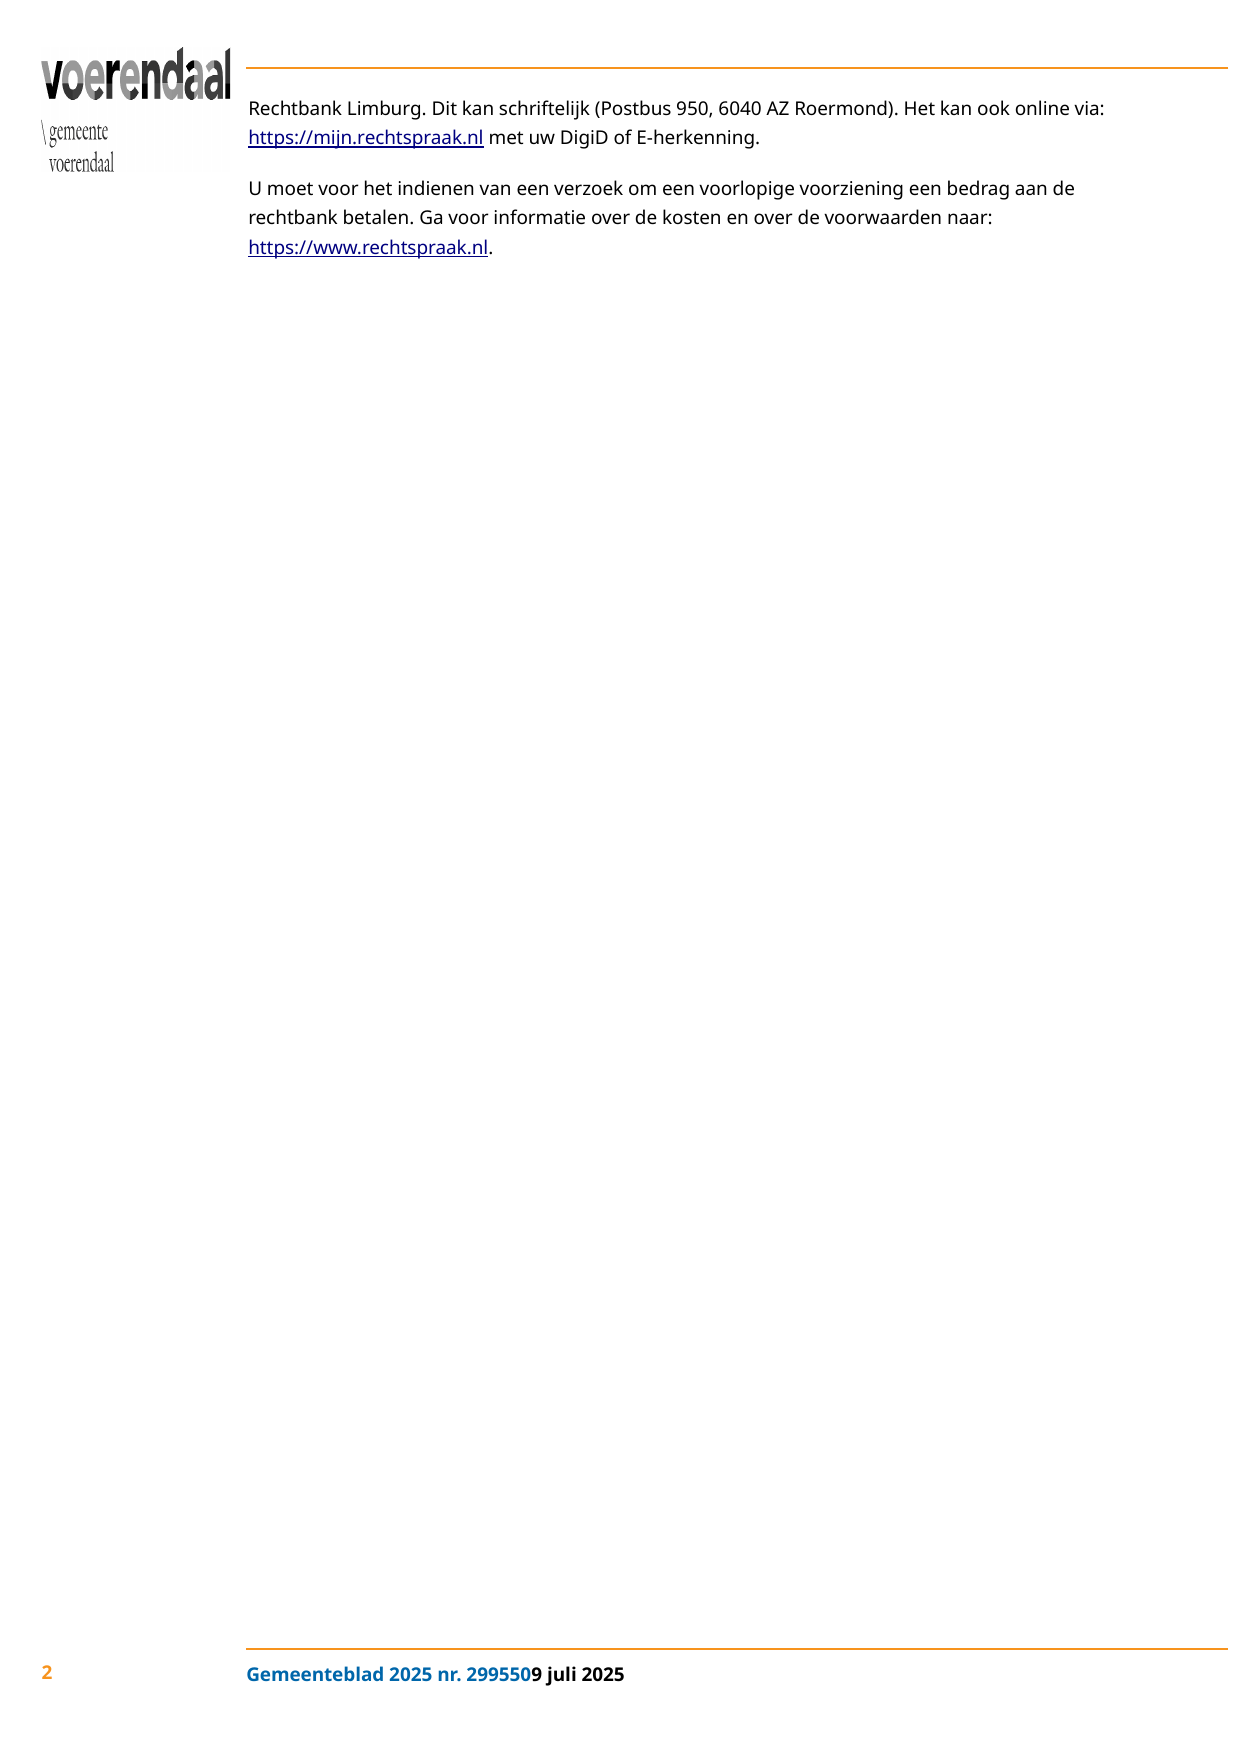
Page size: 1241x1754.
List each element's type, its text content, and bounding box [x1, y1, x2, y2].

text Rechtbank Limburg. Dit kan schriftelijk (Postbus 950, 6040 AZ Roermond). Het kan ook online via: https://mijn.rechtspraak.nl met uw DigiD of E-herkenning. [248, 95, 1152, 150]
picture [41, 47, 231, 172]
text U moet voor het indienen van een verzoek om een voorlopige voorziening een bedrag aan de rechtbank betalen. Ga voor informatie over de kosten en over de voorwaarden naar: https://www.rechtspraak.nl. [248, 175, 1152, 260]
